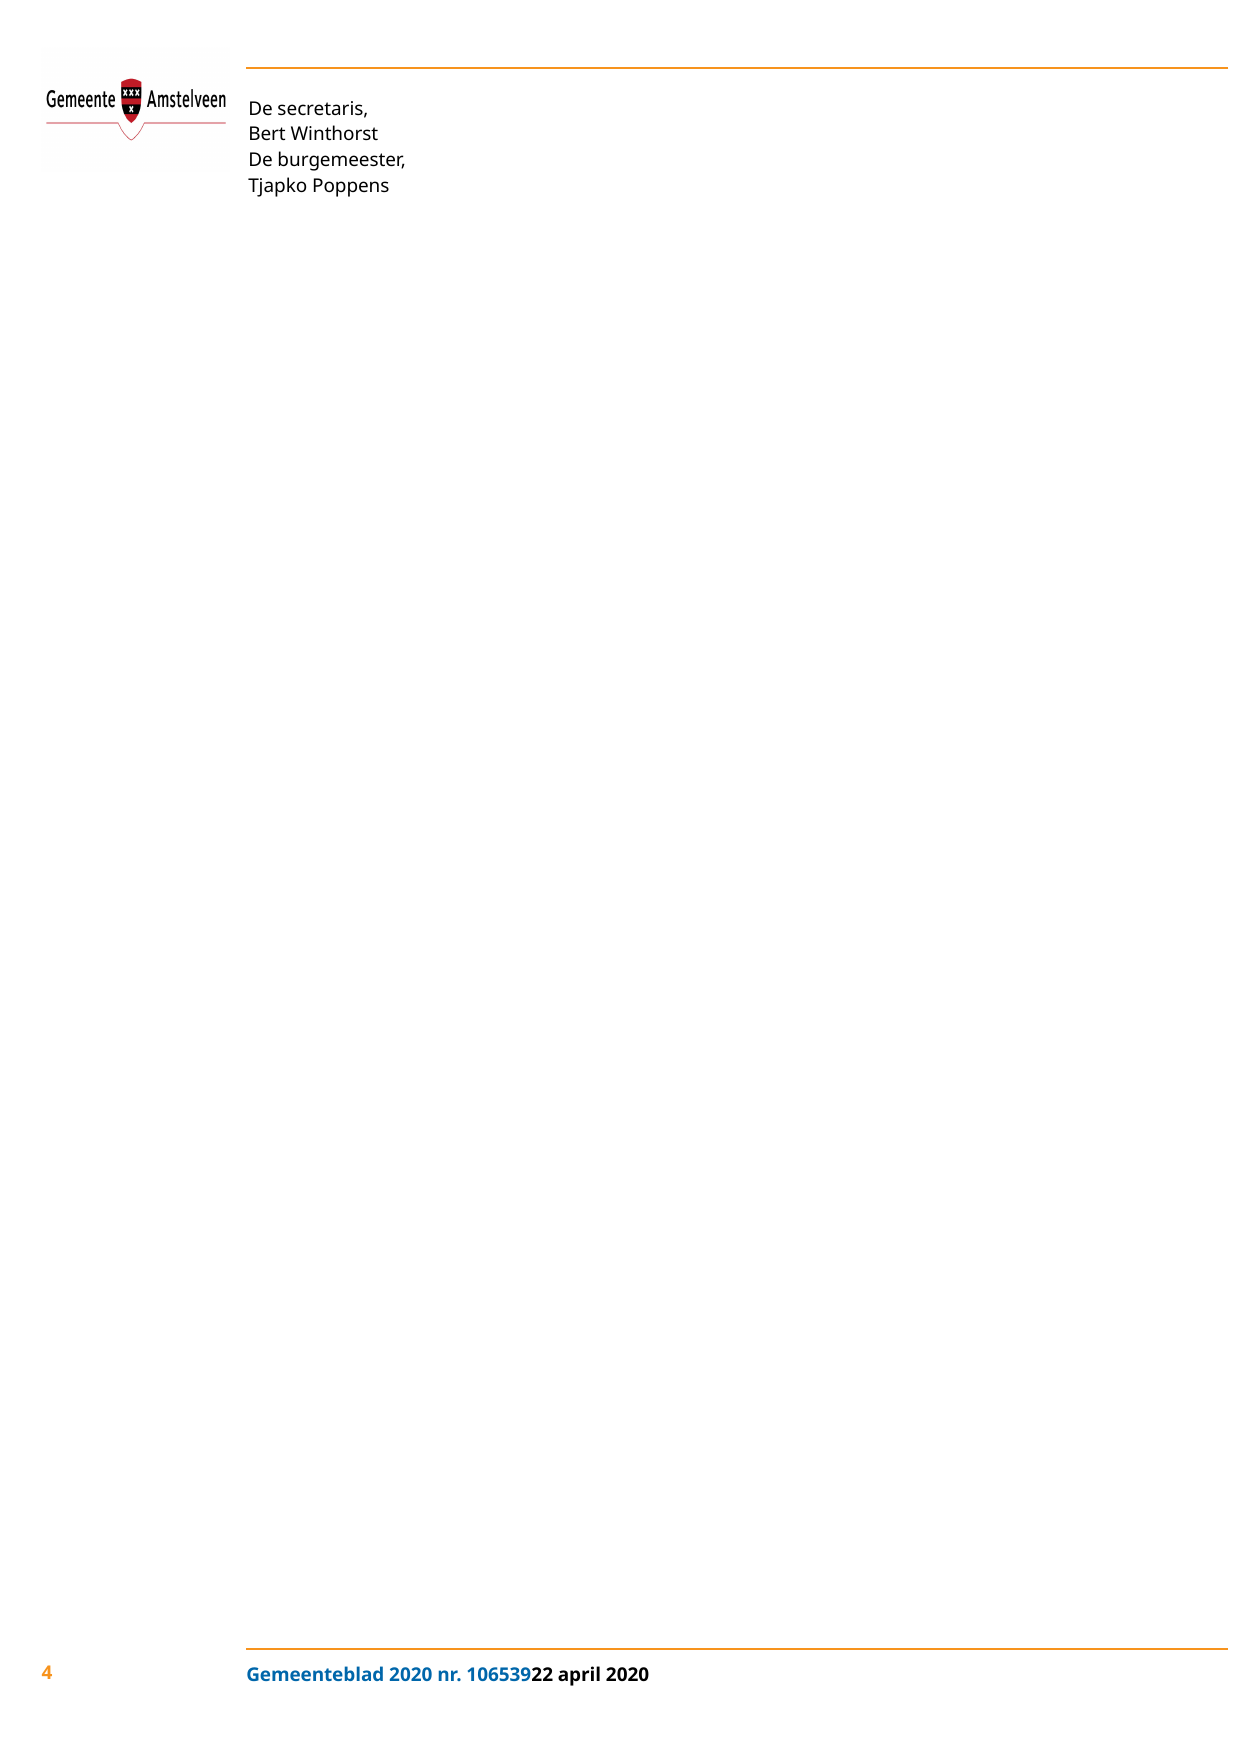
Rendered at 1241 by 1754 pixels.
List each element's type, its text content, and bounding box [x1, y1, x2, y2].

text Bert Winthorst [248, 121, 1152, 146]
text Tjapko Poppens [248, 172, 1152, 198]
text De burgemeester, [248, 146, 1152, 172]
picture [41, 47, 231, 172]
text De secretaris, [248, 95, 1152, 121]
